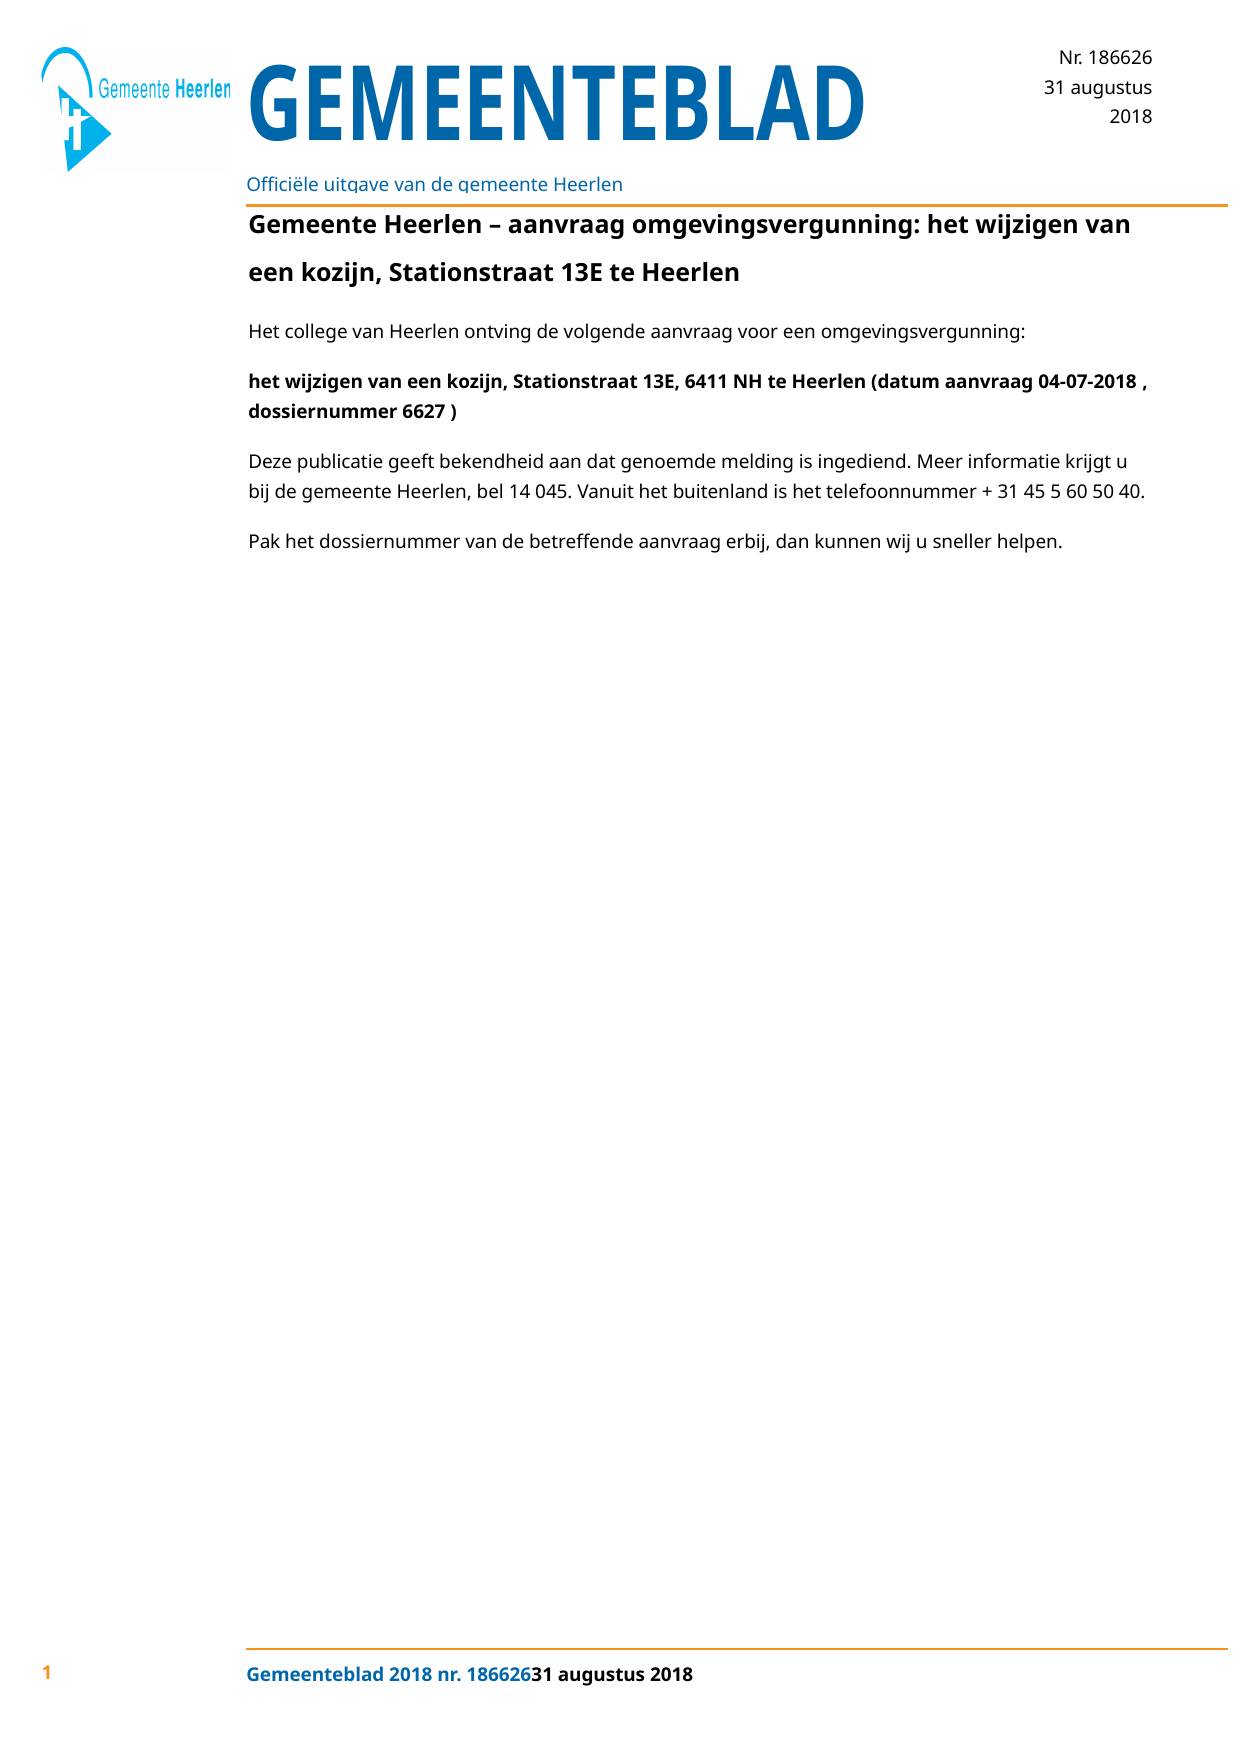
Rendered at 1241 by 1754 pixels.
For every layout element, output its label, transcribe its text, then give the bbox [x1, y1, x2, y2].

picture [41, 47, 231, 172]
picture [41, 47, 58, 70]
text Het college van Heerlen ontving de volgende aanvraag voor een omgevingsvergunning: [248, 318, 1152, 344]
text Gemeente Heerlen – aanvraag omgevingsvergunning: het wijzigen van een kozijn, Stationstraat 13E te Heerlen [248, 207, 1152, 288]
text Pak het dossiernummer van de betreffende aanvraag erbij, dan kunnen wij u sneller helpen. [248, 528, 1152, 554]
text het wijzigen van een kozijn, Stationstraat 13E, 6411 NH te Heerlen (datum aanvraag 04-07-2018 , dossiernummer 6627 ) [248, 368, 1152, 424]
text Deze publicatie geeft bekendheid aan dat genoemde melding is ingediend. Meer informatie krijgt u bij de gemeente Heerlen, bel 14 045. Vanuit het buitenland is het telefoonnummer + 31 45 5 60 50 40. [248, 448, 1152, 504]
